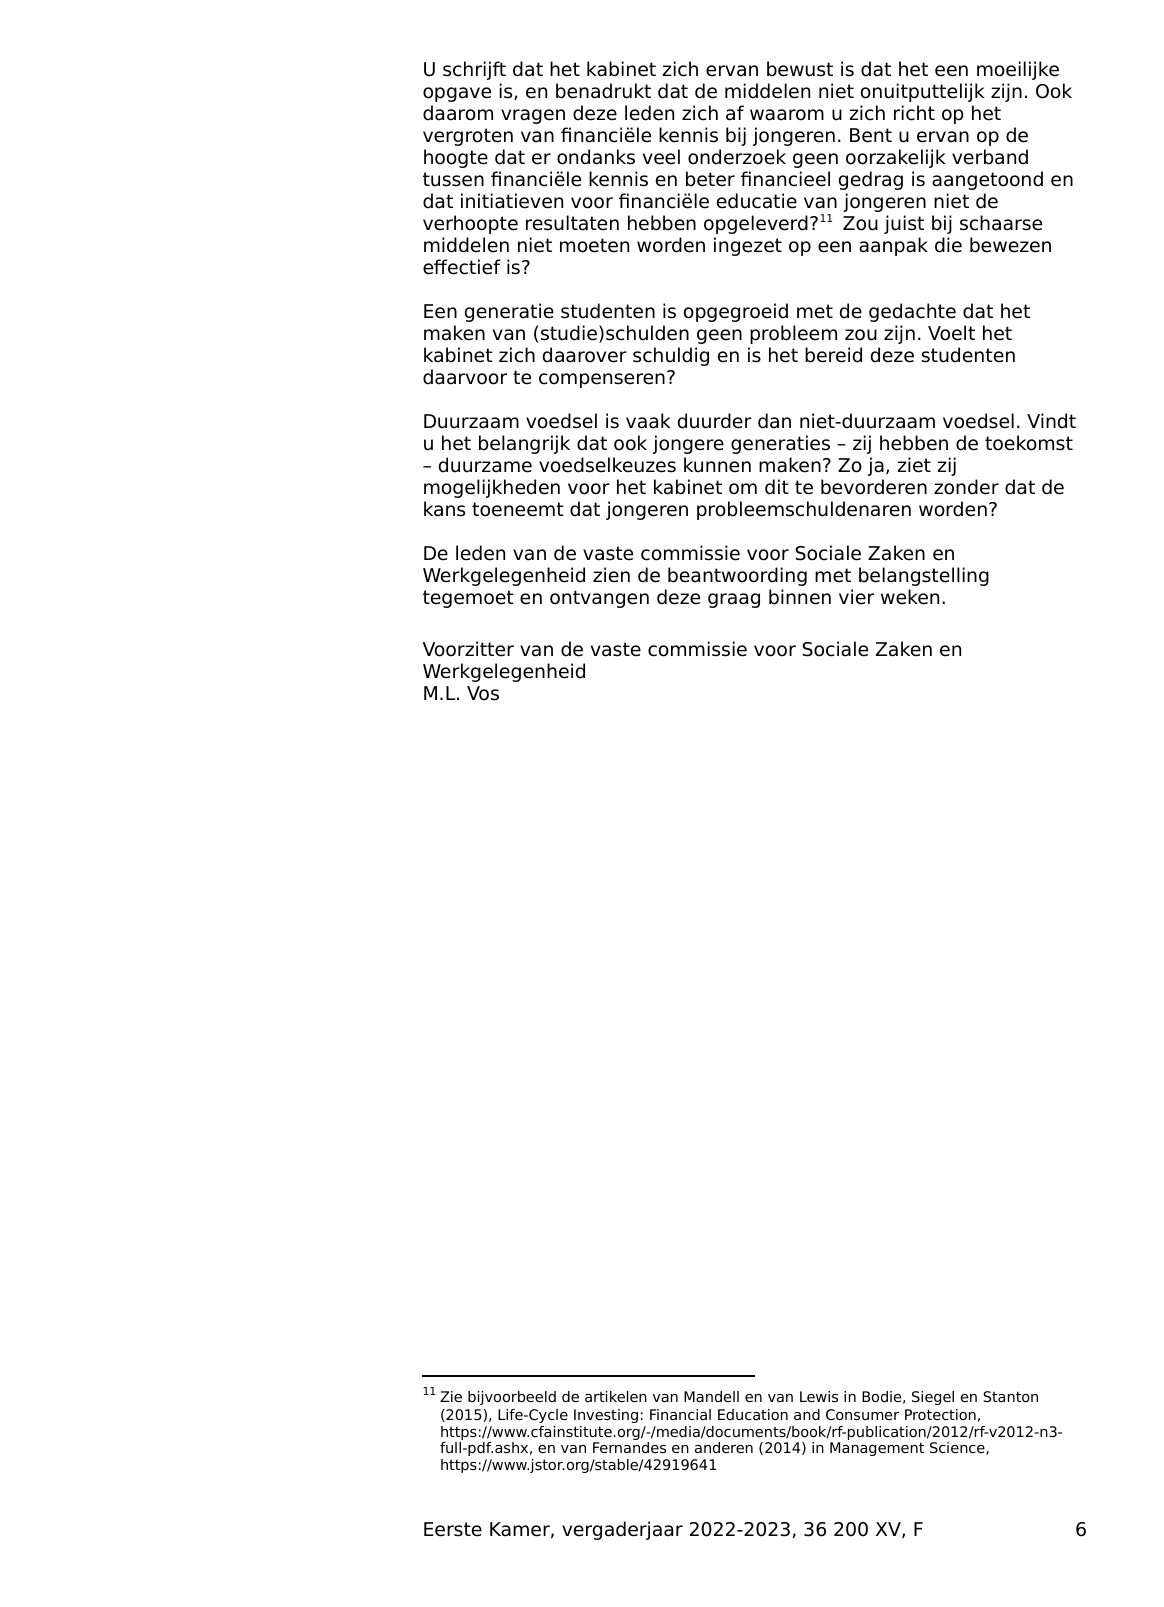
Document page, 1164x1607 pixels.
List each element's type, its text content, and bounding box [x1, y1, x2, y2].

text U schrijft dat het kabinet zich ervan bewust is dat het een moeilijke opgave is, en benadrukt dat de middelen niet onuitputtelijk zijn. Ook daarom vragen deze leden zich af waarom u zich richt op het vergroten van financiële kennis bij jongeren. Bent u ervan op de hoogte dat er ondanks veel onderzoek geen oorzakelijk verband tussen financiële kennis en beter financieel gedrag is aangetoond en dat initiatieven voor financiële educatie van jongeren niet de verhoopte resultaten hebben opgeleverd? Zou juist bij schaarse middelen niet moeten worden ingezet op een aanpak die bewezen effectief is? [422, 59, 1087, 279]
text Een generatie studenten is opgegroeid met de gedachte dat het maken van (studie)schulden geen probleem zou zijn. Voelt het kabinet zich daarover schuldig en is het bereid deze studenten daarvoor te compenseren? [422, 301, 1087, 389]
text Duurzaam voedsel is vaak duurder dan niet-duurzaam voedsel. Vindt u het belangrijk dat ook jongere generaties – zij hebben de toekomst – duurzame voedselkeuzes kunnen maken? Zo ja, ziet zij mogelijkheden voor het kabinet om dit te bevorderen zonder dat de kans toeneemt dat jongeren probleemschuldenaren worden? [422, 411, 1087, 521]
text Voorzitter van de vaste commissie voor Sociale Zaken en Werkgelegenheid M.L. Vos [422, 639, 1087, 705]
text Zie bijvoorbeeld de artikelen van Mandell en van Lewis in Bodie, Siegel en Stanton (2015), Life-Cycle Investing: Financial Education and Consumer Protection, https://www.cfainstitute.org/-/media/documents/book/rf-publication/2012/rf-v2012-n3-full-pdf.ashx, en van Fernandes en anderen (2014) in Management Science, https://www.jstor.org/stable/42919641 [422, 1385, 1087, 1474]
text De leden van de vaste commissie voor Sociale Zaken en Werkgelegenheid zien de beantwoording met belangstelling tegemoet en ontvangen deze graag binnen vier weken. [422, 543, 1087, 609]
